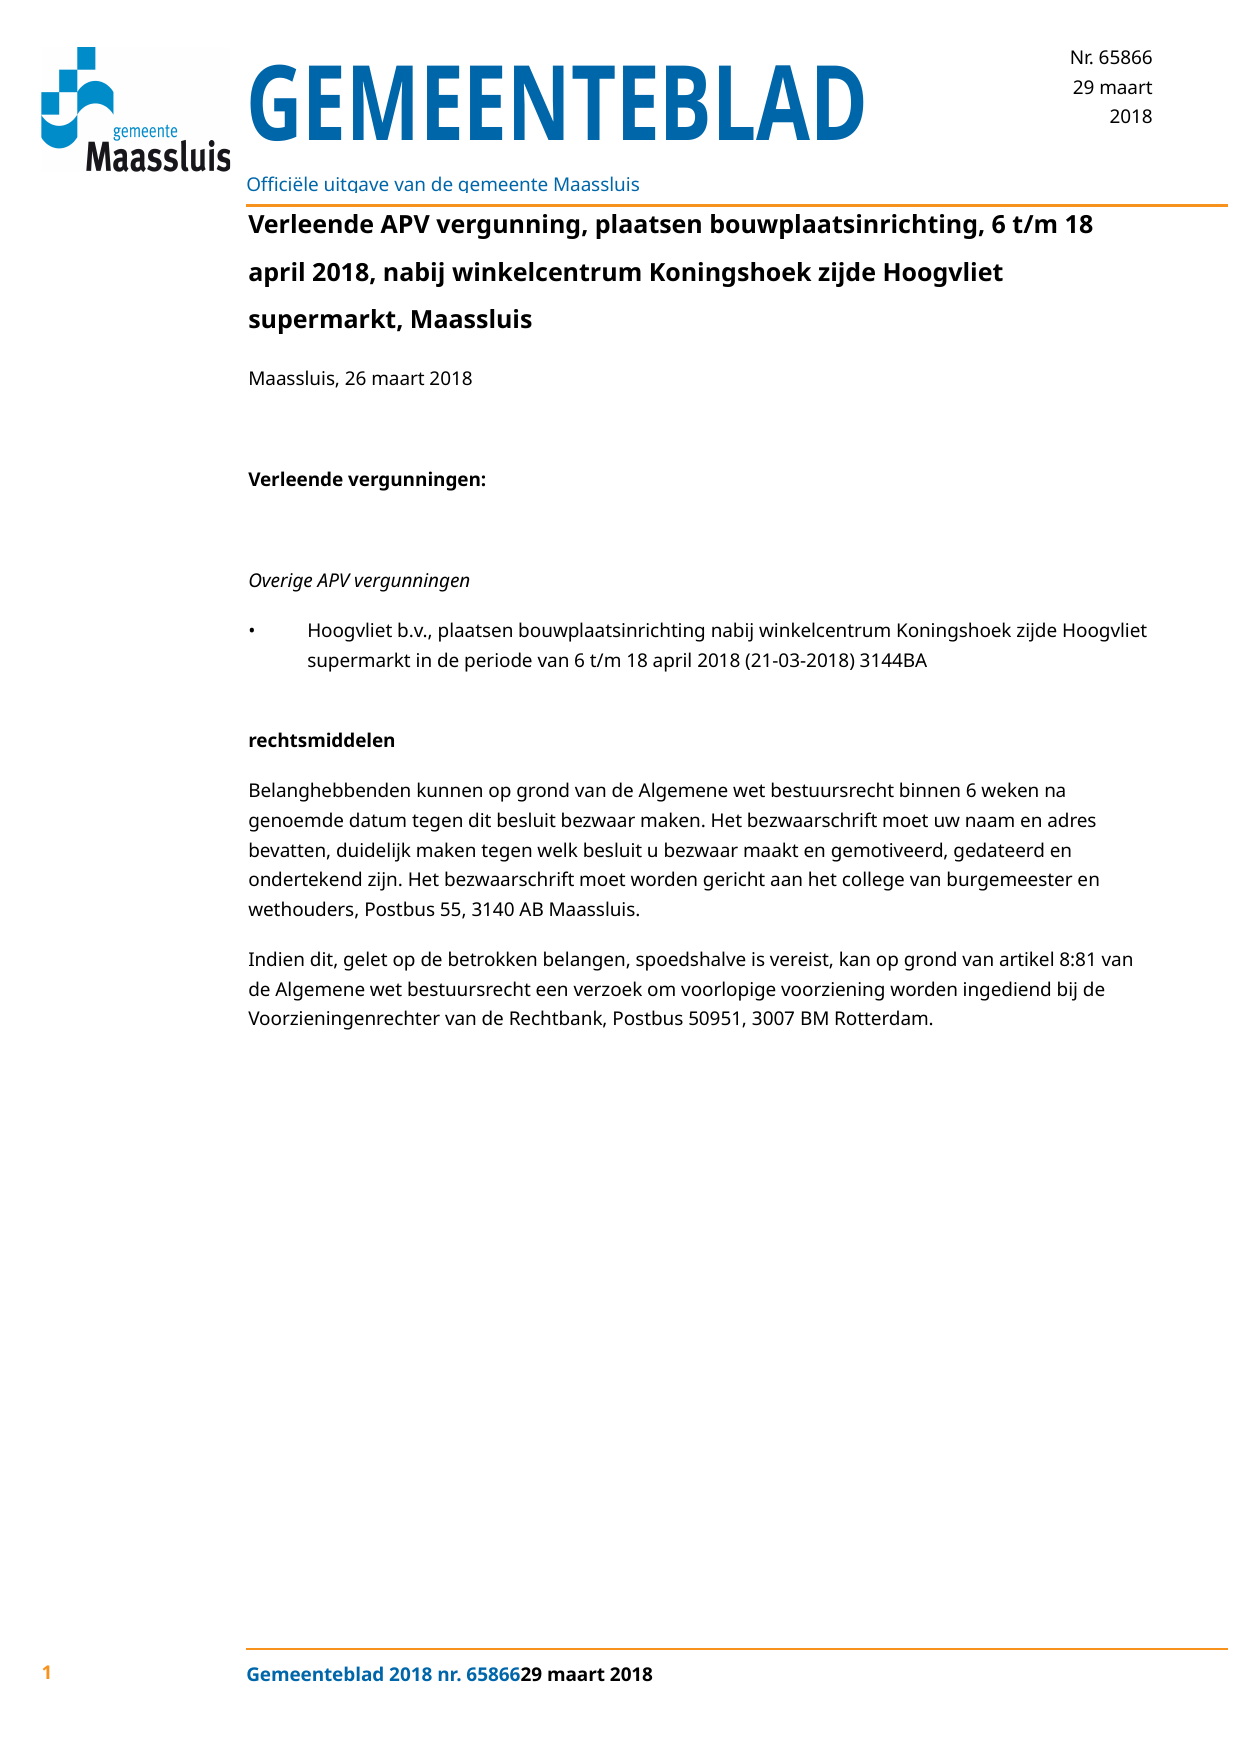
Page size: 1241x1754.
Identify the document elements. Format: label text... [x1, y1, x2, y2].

text rechtsmiddelen [248, 727, 1152, 753]
picture [41, 47, 231, 172]
text Indien dit, gelet op de betrokken belangen, spoedshalve is vereist, kan op grond van artikel 8:81 van de Algemene wet bestuursrecht een verzoek om voorlopige voorziening worden ingediend bij de Voorzieningenrechter van de Rechtbank, Postbus 50951, 3007 BM Rotterdam. [248, 946, 1152, 1031]
text Maassluis, 26 maart 2018 [248, 366, 1152, 391]
text Verleende vergunningen: [248, 466, 1152, 492]
text Overige APV vergunningen [248, 567, 1152, 593]
picture [41, 47, 77, 92]
text Belanghebbenden kunnen op grond van de Algemene wet bestuursrecht binnen 6 weken na genoemde datum tegen dit besluit bezwaar maken. Het bezwaarschrift moet uw naam en adres bevatten, duidelijk maken tegen welk besluit u bezwaar maakt en gemotiveerd, gedateerd en ondertekend zijn. Het bezwaarschrift moet worden gericht aan het college van burgemeester en wethouders, Postbus 55, 3140 AB Maassluis. [248, 778, 1152, 922]
text Verleende APV vergunning, plaatsen bouwplaatsinrichting, 6 t/m 18 april 2018, nabij winkelcentrum Koningshoek zijde Hoogvliet supermarkt, Maassluis [248, 207, 1152, 336]
list Hoogvliet b.v., plaatsen bouwplaatsinrichting nabij winkelcentrum Koningshoek zijde Hoogvliet supermarkt in de periode van 6 t/m 18 april 2018 (21-03-2018) 3144BA [248, 618, 1152, 673]
